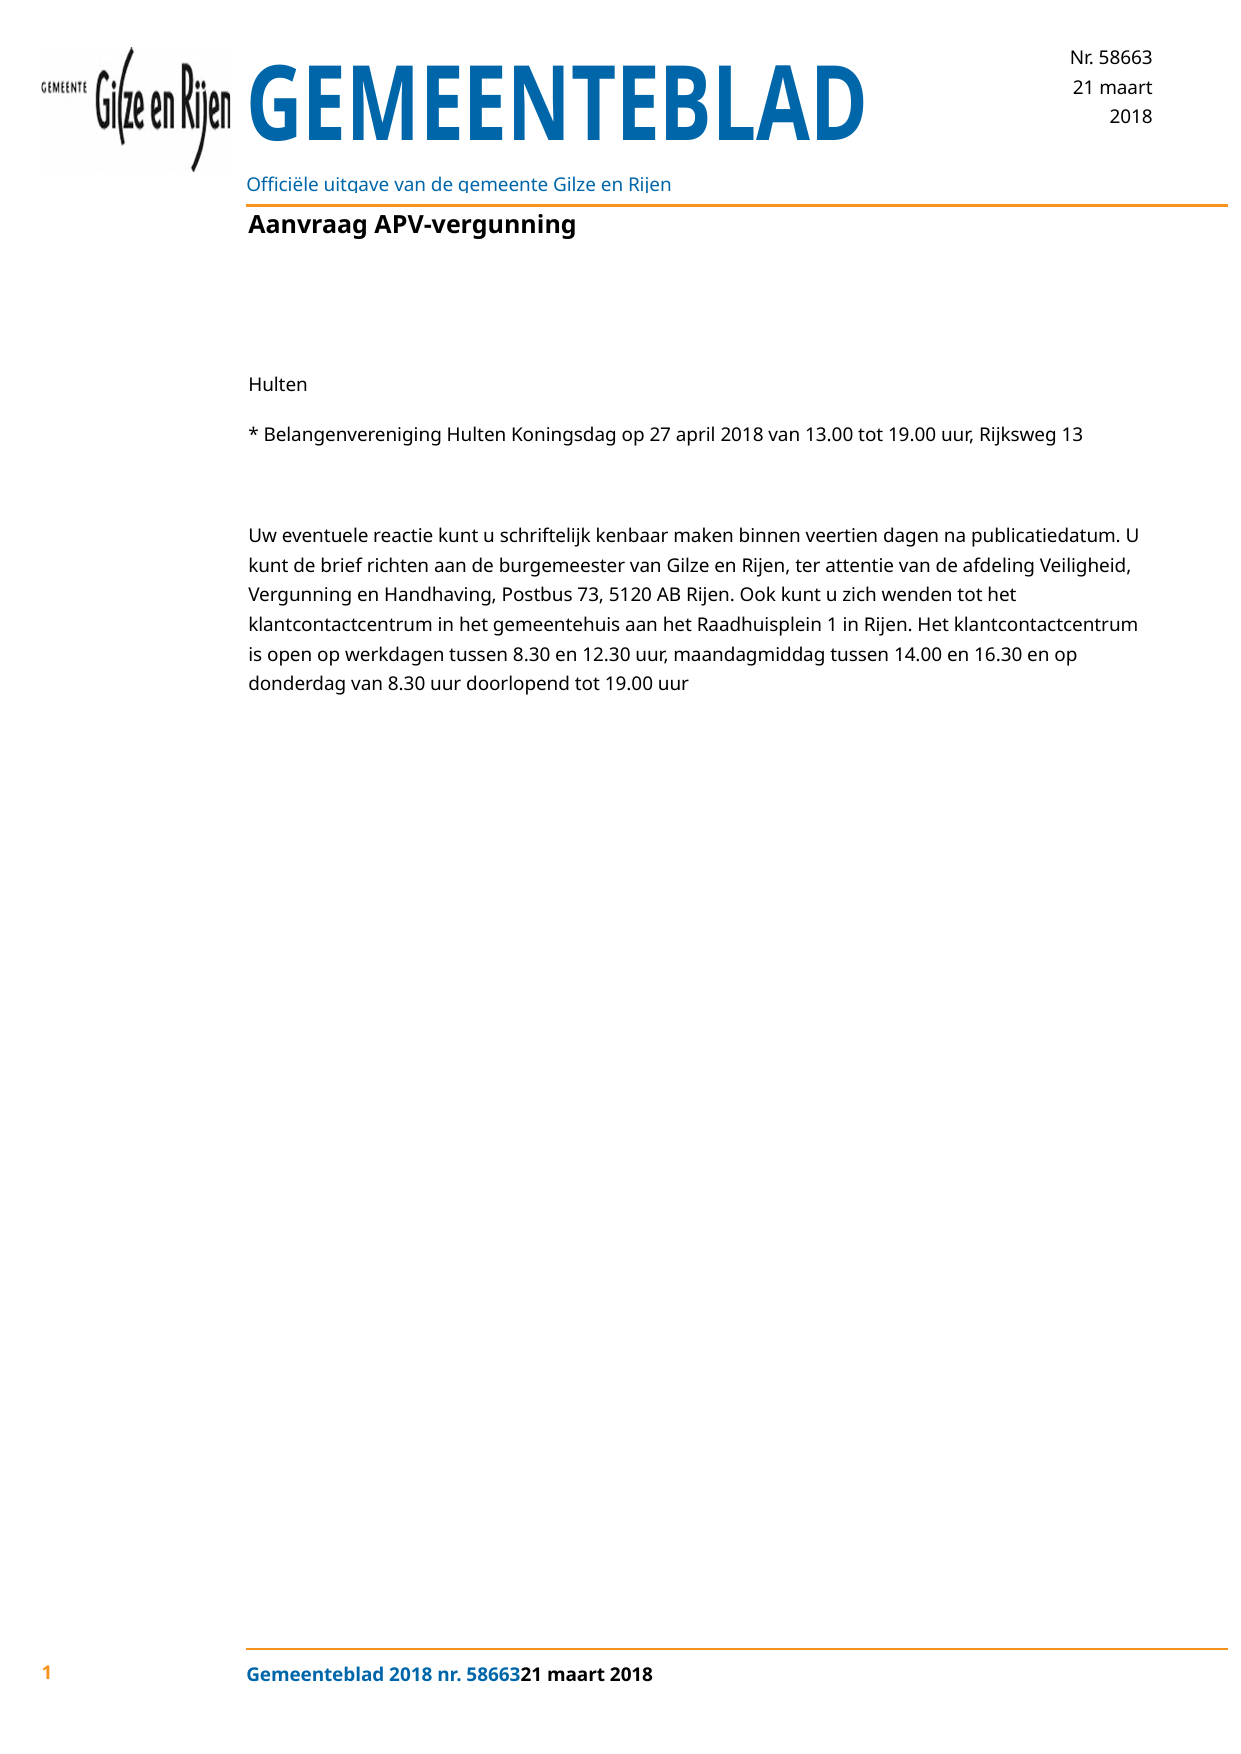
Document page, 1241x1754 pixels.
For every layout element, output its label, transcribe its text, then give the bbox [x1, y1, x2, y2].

text Uw eventuele reactie kunt u schriftelijk kenbaar maken binnen veertien dagen na publicatiedatum. U kunt de brief richten aan de burgemeester van Gilze en Rijen, ter attentie van de afdeling Veiligheid, Vergunning en Handhaving, Postbus 73, 5120 AB Rijen. Ook kunt u zich wenden tot het klantcontactcentrum in het gemeentehuis aan het Raadhuisplein 1 in Rijen. Het klantcontactcentrum is open op werkdagen tussen 8.30 en 12.30 uur, maandagmiddag tussen 14.00 en 16.30 en op donderdag van 8.30 uur doorlopend tot 19.00 uur [248, 522, 1152, 696]
text * Belangenvereniging Hulten Koningsdag op 27 april 2018 van 13.00 tot 19.00 uur, Rijksweg 13 [248, 422, 1152, 447]
text Hulten [248, 371, 1152, 397]
picture [41, 47, 231, 172]
text Aanvraag APV-vergunning [248, 207, 1152, 241]
